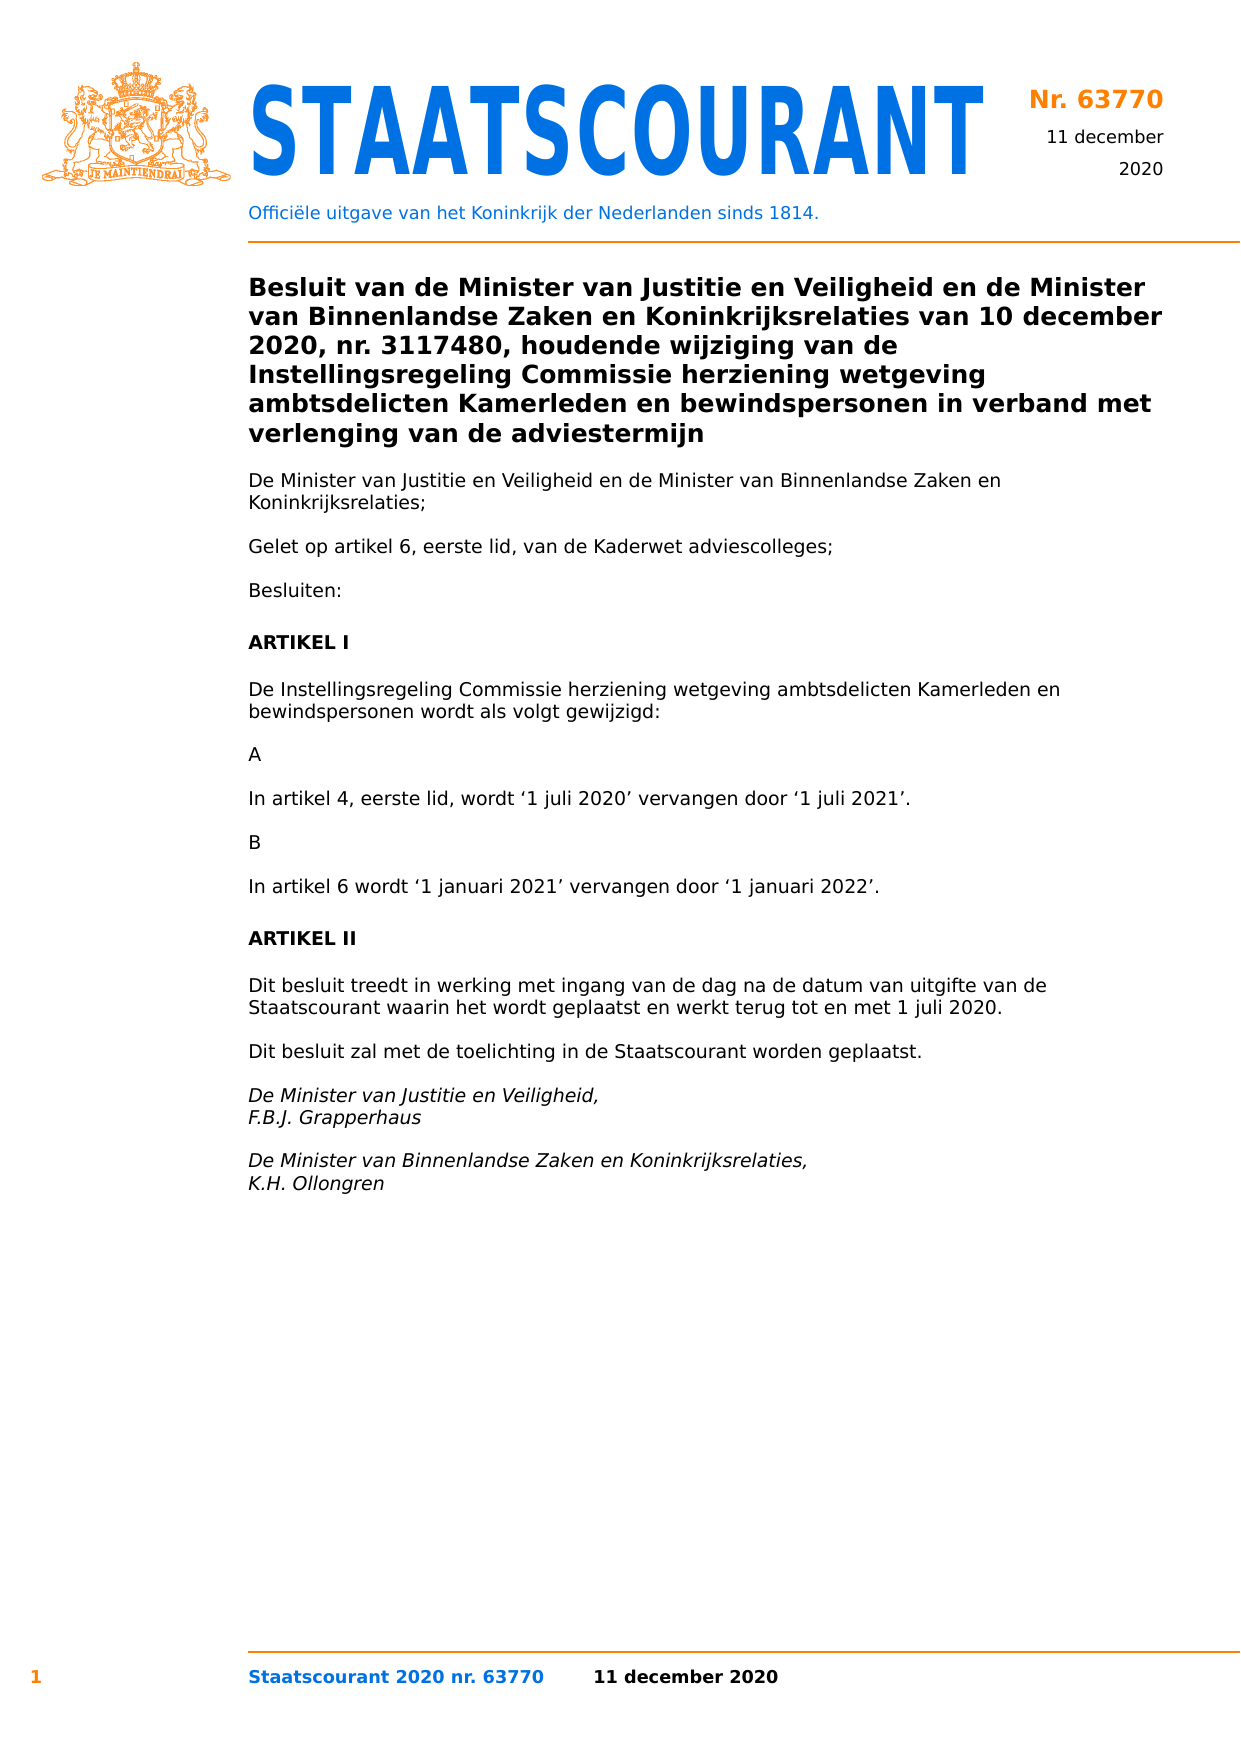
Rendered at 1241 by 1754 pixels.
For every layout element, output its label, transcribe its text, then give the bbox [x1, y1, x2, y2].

text Besluiten: [248, 579, 1163, 602]
text B [248, 832, 1163, 854]
text Gelet op artikel 6, eerste lid, van de Kaderwet adviescolleges; [248, 536, 1163, 558]
text In artikel 6 wordt ‘1 januari 2021’ vervangen door ‘1 januari 2022’. [248, 876, 1163, 898]
subtitle Besluit van de Minister van Justitie en Veiligheid en de Minister van Binnenlandse Zaken en Koninkrijksrelaties van 10 december 2020, nr. 3117480, houdende wijziging van de Instellingsregeling Commissie herziening wetgeving ambtsdelicten Kamerleden en bewindspersonen in verband met verlenging van de adviestermijn [248, 273, 1163, 448]
table_header [25, 62, 248, 241]
table_header STAATSCOURANT [248, 62, 998, 203]
table_header Nr. 63770 [998, 62, 1240, 121]
text Dit besluit treedt in werking met ingang van de dag na de datum van uitgifte van de Staatscourant waarin het wordt geplaatst en werkt terug tot en met 1 juli 2020. [248, 975, 1163, 1019]
picture [41, 62, 231, 186]
text De Instellingsregeling Commissie herziening wetgeving ambtsdelicten Kamerleden en bewindspersonen wordt als volgt gewijzigd: [248, 678, 1163, 722]
subtitle ARTIKEL I [248, 632, 1163, 653]
text Dit besluit zal met de toelichting in de Staatscourant worden geplaatst. [248, 1041, 1163, 1063]
subtitle ARTIKEL II [248, 928, 1163, 950]
table_cell 2020 [998, 153, 1240, 203]
text De Minister van Binnenlandse Zaken en Koninkrijksrelaties, K.H. Ollongren [248, 1150, 1163, 1194]
text De Minister van Justitie en Veiligheid, F.B.J. Grapperhaus [248, 1084, 1163, 1128]
table_cell 11 december [998, 121, 1240, 153]
text De Minister van Justitie en Veiligheid en de Minister van Binnenlandse Zaken en Koninkrijksrelaties; [248, 470, 1163, 514]
text A [248, 744, 1163, 766]
table_cell Officiële uitgave van het Koninkrijk der Nederlanden sinds 1814. [248, 203, 1240, 241]
text In artikel 4, eerste lid, wordt ‘1 juli 2020’ vervangen door ‘1 juli 2021’. [248, 788, 1163, 810]
